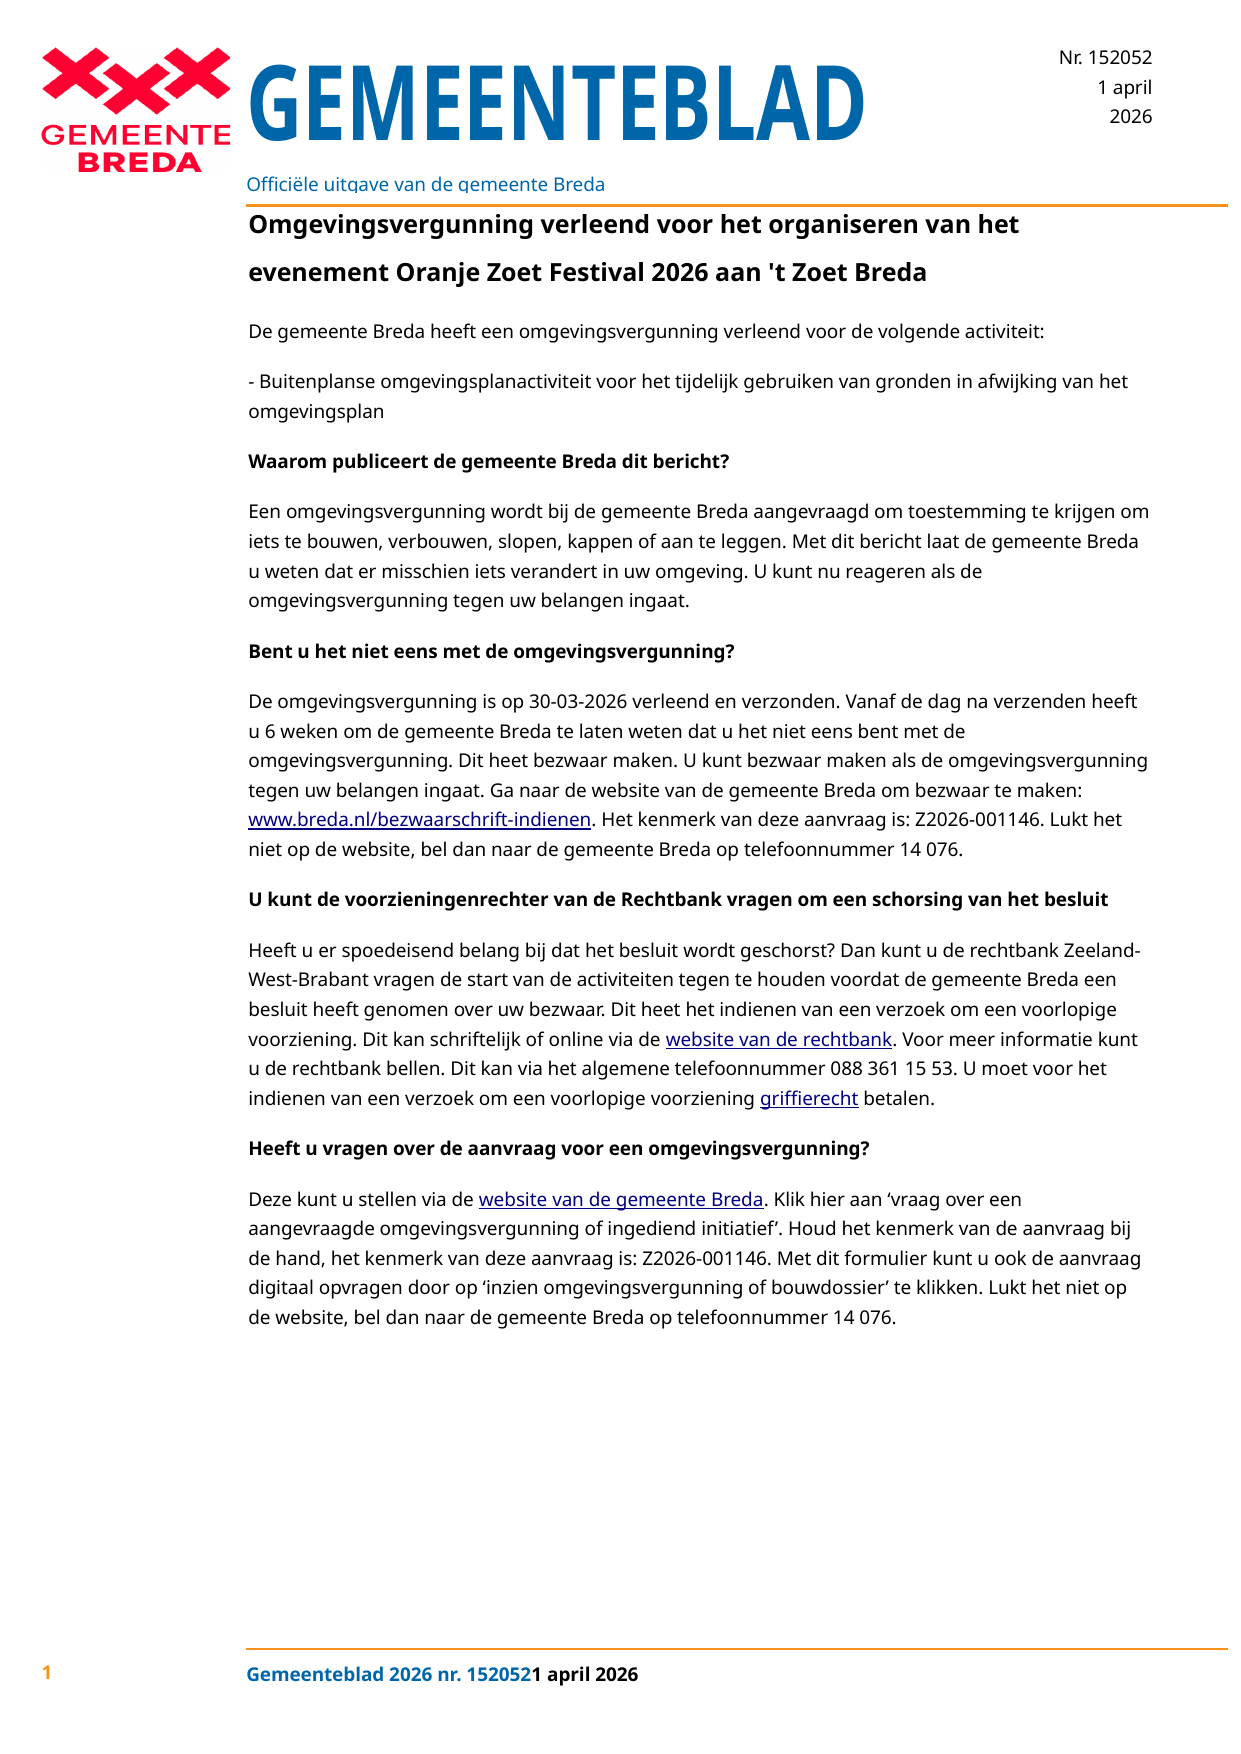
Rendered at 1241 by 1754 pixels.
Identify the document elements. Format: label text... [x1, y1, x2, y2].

text Een omgevingsvergunning wordt bij de gemeente Breda aangevraagd om toestemming te krijgen om iets te bouwen, verbouwen, slopen, kappen of aan te leggen. Met dit bericht laat de gemeente Breda u weten dat er misschien iets verandert in uw omgeving. U kunt nu reageren als de omgevingsvergunning tegen uw belangen ingaat. [248, 499, 1152, 613]
text U kunt de voorzieningenrechter van de Rechtbank vragen om een schorsing van het besluit [248, 887, 1152, 912]
text Bent u het niet eens met de omgevingsvergunning? [248, 638, 1152, 664]
text - Buitenplanse omgevingsplanactiviteit voor het tijdelijk gebruiken van gronden in afwijking van het omgevingsplan [248, 368, 1152, 424]
text Heeft u er spoedeisend belang bij dat het besluit wordt geschorst? Dan kunt u de rechtbank Zeeland-West-Brabant vragen de start van de activiteiten tegen te houden voordat de gemeente Breda een besluit heeft genomen over uw bezwaar. Dit heet het indienen van een verzoek om een voorlopige voorziening. Dit kan schriftelijk of online via de website van de rechtbank. Voor meer informatie kunt u de rechtbank bellen. Dit kan via het algemene telefoonnummer 088 361 15 53. U moet voor het indienen van een verzoek om een voorlopige voorziening griffierecht betalen. [248, 937, 1152, 1111]
text De omgevingsvergunning is op 30-03-2026 verleend en verzonden. Vanaf de dag na verzenden heeft u 6 weken om de gemeente Breda te laten weten dat u het niet eens bent met de omgevingsvergunning. Dit heet bezwaar maken. U kunt bezwaar maken als de omgevingsvergunning tegen uw belangen ingaat. Ga naar de website van de gemeente Breda om bezwaar te maken: www.breda.nl/bezwaarschrift-indienen. Het kenmerk van deze aanvraag is: Z2026-001146. Lukt het niet op de website, bel dan naar de gemeente Breda op telefoonnummer 14 076. [248, 688, 1152, 862]
text Deze kunt u stellen via de website van de gemeente Breda. Klik hier aan ‘vraag over een aangevraagde omgevingsvergunning of ingediend initiatief’. Houd het kenmerk van de aanvraag bij de hand, het kenmerk van deze aanvraag is: Z2026-001146. Met dit formulier kunt u ook de aanvraag digitaal opvragen door op ‘inzien omgevingsvergunning of bouwdossier’ te klikken. Lukt het niet op de website, bel dan naar de gemeente Breda op telefoonnummer 14 076. [248, 1186, 1152, 1330]
text Heeft u vragen over de aanvraag voor een omgevingsvergunning? [248, 1135, 1152, 1161]
text De gemeente Breda heeft een omgevingsvergunning verleend voor de volgende activiteit: [248, 318, 1152, 344]
text Waarom publiceert de gemeente Breda dit bericht? [248, 448, 1152, 474]
text Omgevingsvergunning verleend voor het organiseren van het evenement Oranje Zoet Festival 2026 aan 't Zoet Breda [248, 207, 1152, 288]
picture [41, 47, 231, 172]
